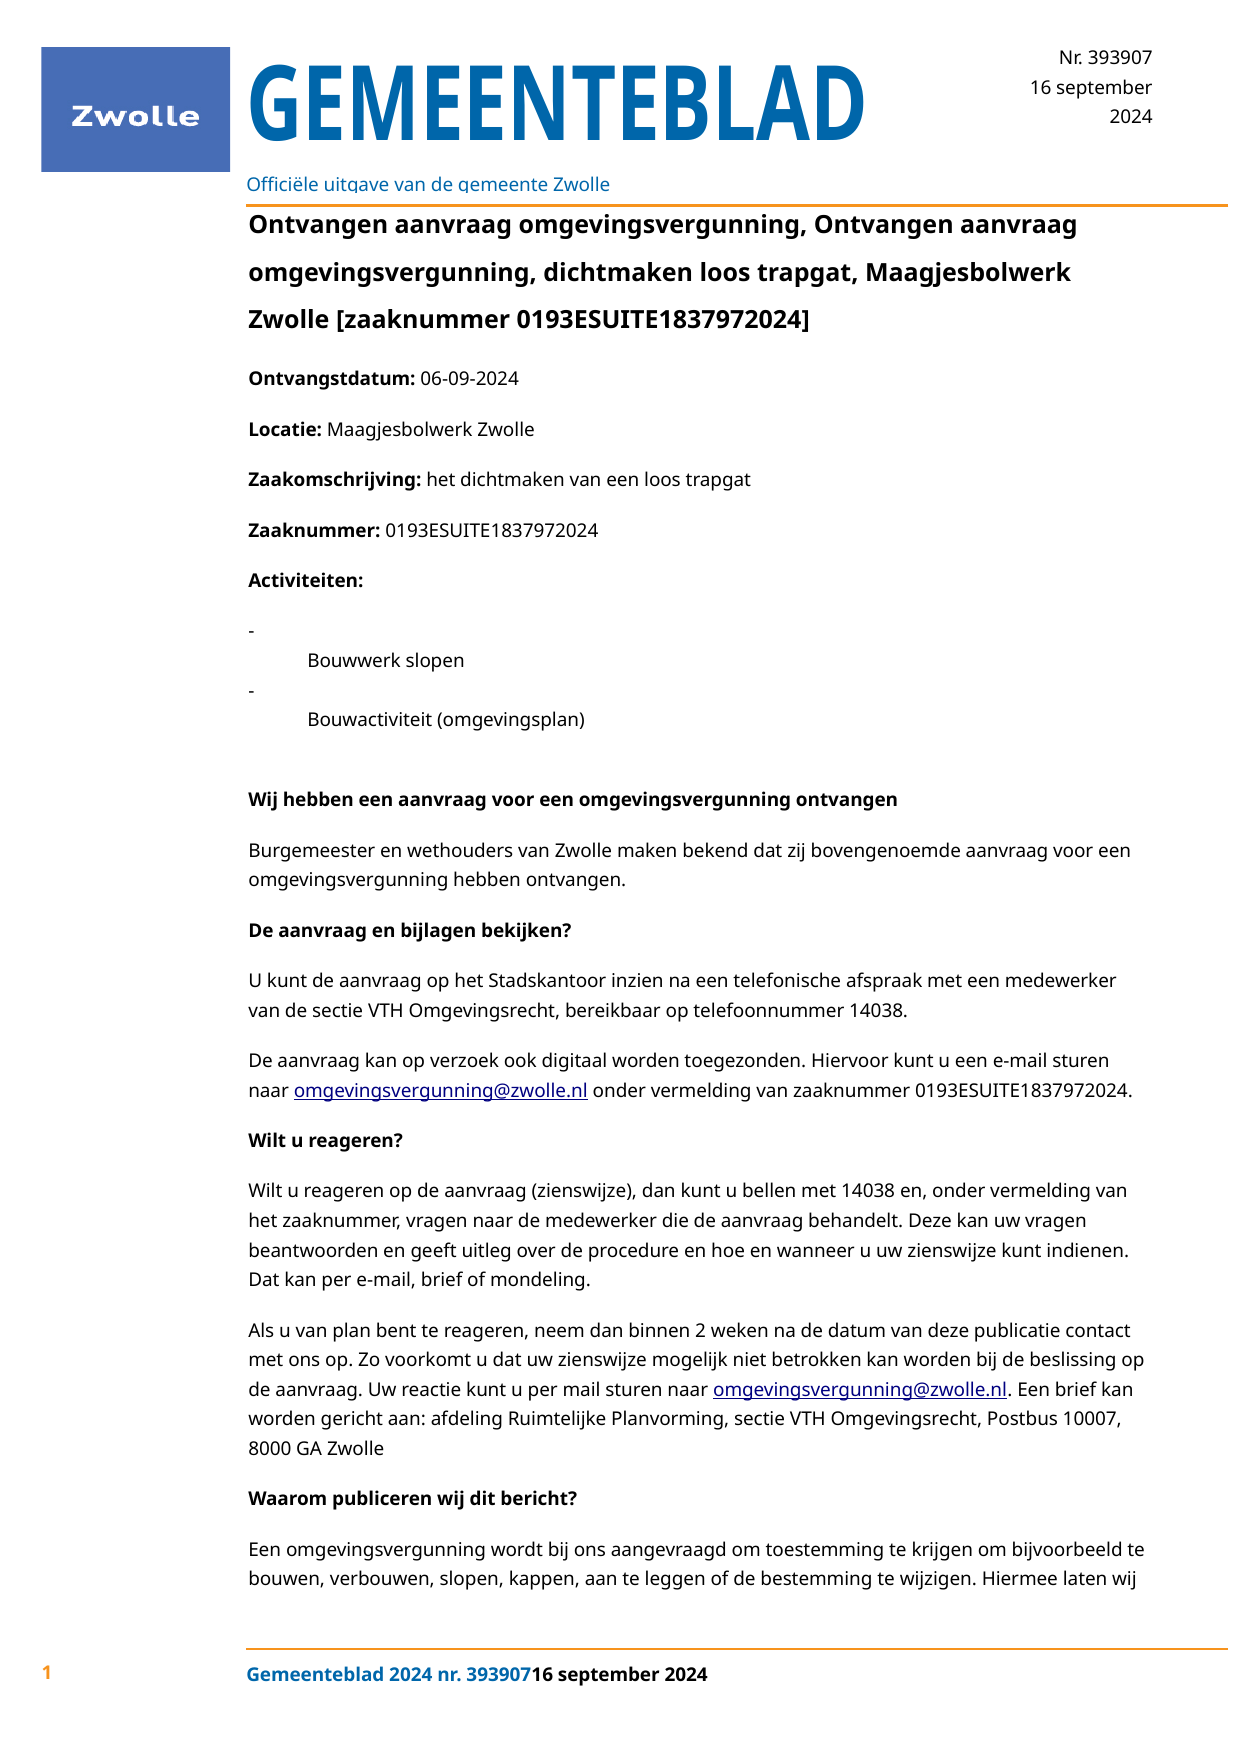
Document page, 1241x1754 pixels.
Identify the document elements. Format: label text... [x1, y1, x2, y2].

text De aanvraag kan op verzoek ook digitaal worden toegezonden. Hiervoor kunt u een e-mail sturen naar omgevingsvergunning@zwolle.nl onder vermelding van zaaknummer 0193ESUITE1837972024. [248, 1047, 1152, 1102]
list Bouwwerk slopen [248, 647, 1152, 673]
text Zaaknummer: 0193ESUITE1837972024 [248, 517, 1152, 542]
list Bouwactiviteit (omgevingsplan) [248, 706, 1152, 732]
text Burgemeester en wethouders van Zwolle maken bekend dat zij bovengenoemde aanvraag voor een omgevingsvergunning hebben ontvangen. [248, 837, 1152, 892]
picture [41, 47, 231, 172]
text De aanvraag en bijlagen bekijken? [248, 917, 1152, 942]
text Ontvangen aanvraag omgevingsvergunning, Ontvangen aanvraag omgevingsvergunning, dichtmaken loos trapgat, Maagjesbolwerk Zwolle [zaaknummer 0193ESUITE1837972024] [248, 207, 1152, 336]
text Zaakomschrijving: het dichtmaken van een loos trapgat [248, 466, 1152, 492]
text Een omgevingsvergunning wordt bij ons aangevraagd om toestemming te krijgen om bijvoorbeeld te bouwen, verbouwen, slopen, kappen, aan te leggen of de bestemming te wijzigen. Hiermee laten wij [248, 1536, 1152, 1591]
text Wij hebben een aanvraag voor een omgevingsvergunning ontvangen [248, 786, 1152, 812]
text Activiteiten: [248, 567, 1152, 593]
text Als u van plan bent te reageren, neem dan binnen 2 weken na de datum van deze publicatie contact met ons op. Zo voorkomt u dat uw zienswijze mogelijk niet betrokken kan worden bij de beslissing op de aanvraag. Uw reactie kunt u per mail sturen naar omgevingsvergunning@zwolle.nl. Een brief kan worden gericht aan: afdeling Ruimtelijke Planvorming, sectie VTH Omgevingsrecht, Postbus 10007, 8000 GA Zwolle [248, 1317, 1152, 1461]
text Wilt u reageren? [248, 1127, 1152, 1153]
text Wilt u reageren op de aanvraag (zienswijze), dan kunt u bellen met 14038 en, onder vermelding van het zaaknummer, vragen naar de medewerker die de aanvraag behandelt. Deze kan uw vragen beantwoorden en geeft uitleg over de procedure en hoe en wanneer u uw zienswijze kunt indienen. Dat kan per e-mail, brief of mondeling. [248, 1178, 1152, 1292]
text Locatie: Maagjesbolwerk Zwolle [248, 416, 1152, 442]
text U kunt de aanvraag op het Stadskantoor inzien na een telefonische afspraak met een medewerker van de sectie VTH Omgevingsrecht, bereikbaar op telefoonnummer 14038. [248, 967, 1152, 1022]
text Waarom publiceren wij dit bericht? [248, 1486, 1152, 1511]
text Ontvangstdatum: 06-09-2024 [248, 366, 1152, 391]
